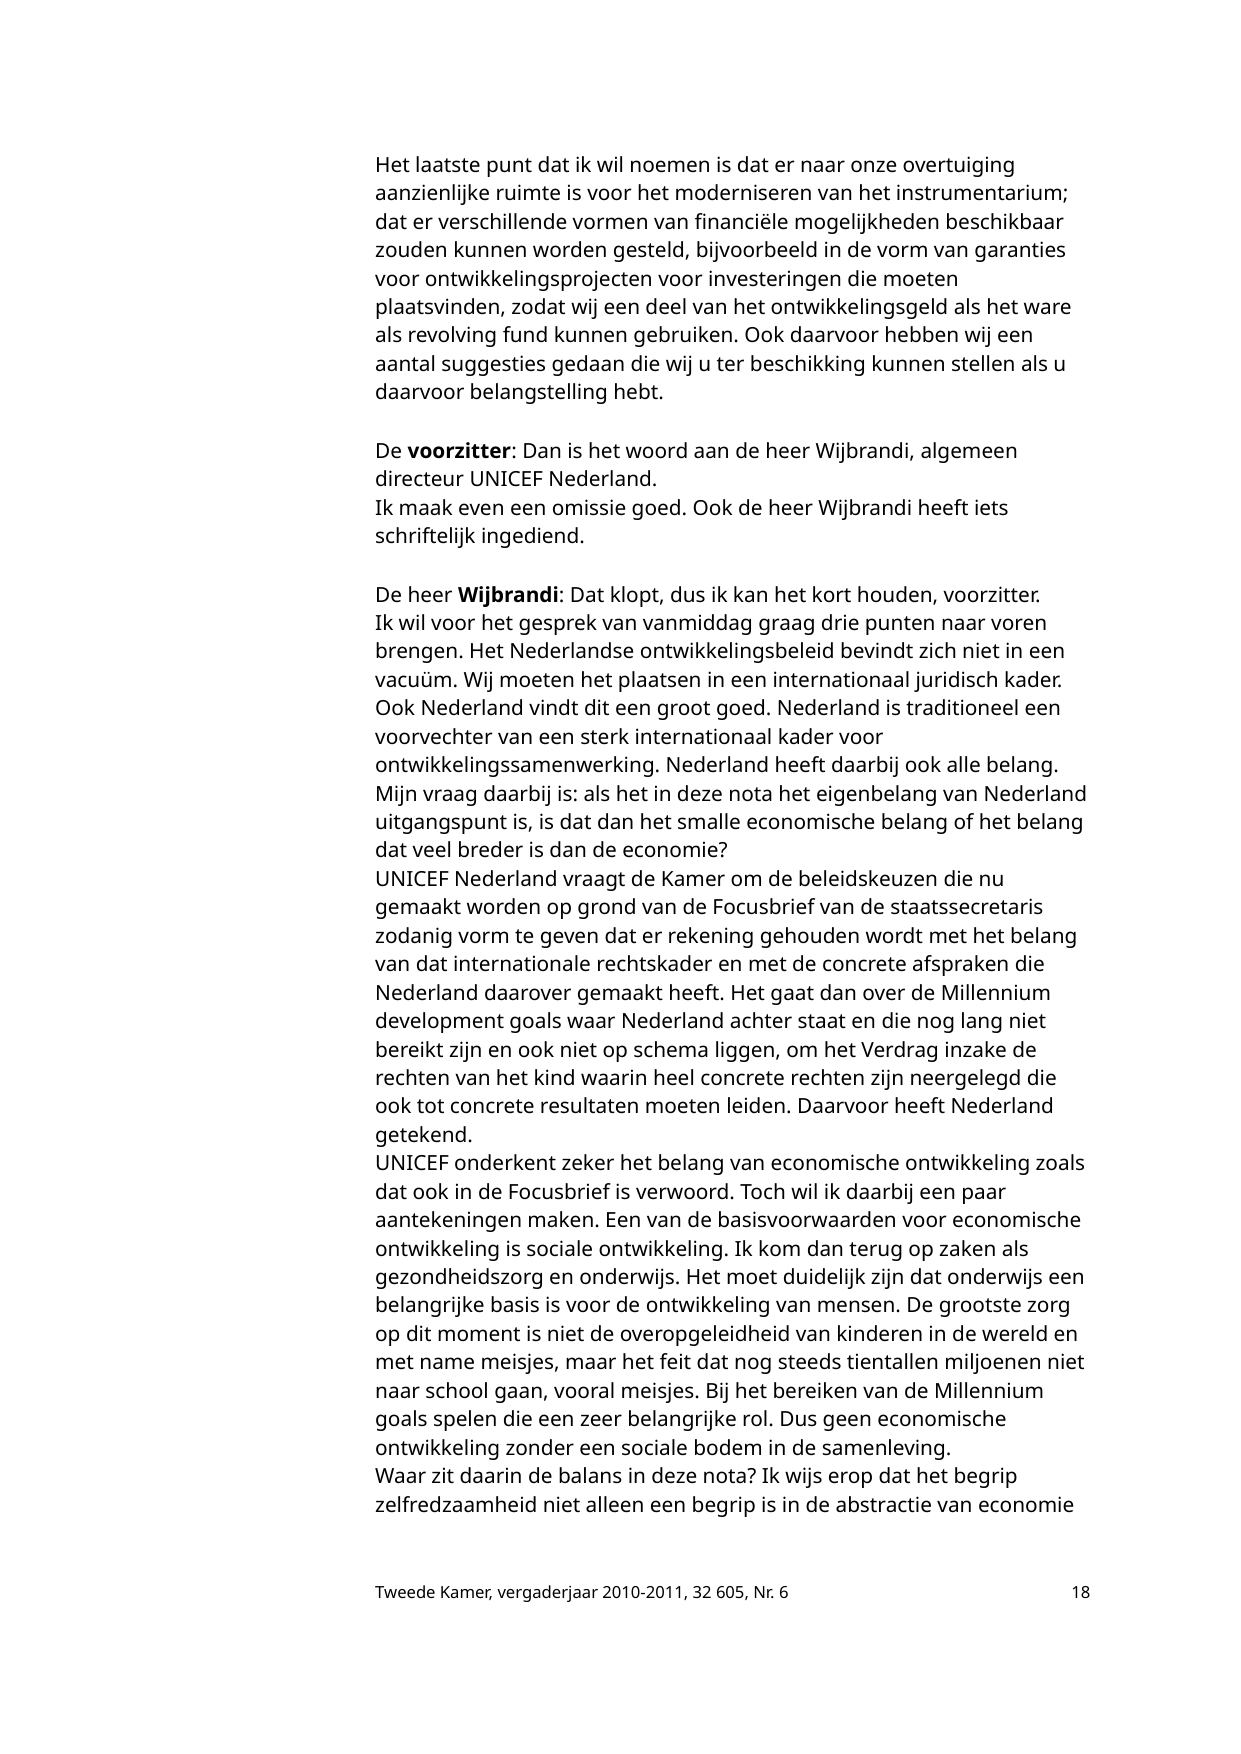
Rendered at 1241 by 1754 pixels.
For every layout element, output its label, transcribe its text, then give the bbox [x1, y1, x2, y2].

text Het laatste punt dat ik wil noemen is dat er naar onze overtuiging aanzienlijke ruimte is voor het moderniseren van het instrumentarium; dat er verschillende vormen van financiële mogelijkheden beschikbaar zouden kunnen worden gesteld, bijvoorbeeld in de vorm van garanties voor ontwikkelingsprojecten voor investeringen die moeten plaatsvinden, zodat wij een deel van het ontwikkelingsgeld als het ware als revolving fund kunnen gebruiken. Ook daarvoor hebben wij een aantal suggesties gedaan die wij u ter beschikking kunnen stellen als u daarvoor belangstelling hebt. [375, 150, 1090, 406]
text UNICEF Nederland vraagt de Kamer om de beleidskeuzen die nu gemaakt worden op grond van de Focusbrief van de staatssecretaris zodanig vorm te geven dat er rekening gehouden wordt met het belang van dat internationale rechtskader en met de concrete afspraken die Nederland daarover gemaakt heeft. Het gaat dan over de Millennium development goals waar Nederland achter staat en die nog lang niet bereikt zijn en ook niet op schema liggen, om het Verdrag inzake de rechten van het kind waarin heel concrete rechten zijn neergelegd die ook tot concrete resultaten moeten leiden. Daarvoor heeft Nederland getekend. [375, 864, 1090, 1148]
text Ik maak even een omissie goed. Ook de heer Wijbrandi heeft iets schriftelijk ingediend. [375, 493, 1090, 550]
text De voorzitter: Dan is het woord aan de heer Wijbrandi, algemeen directeur UNICEF Nederland. [375, 436, 1090, 493]
text UNICEF onderkent zeker het belang van economische ontwikkeling zoals dat ook in de Focusbrief is verwoord. Toch wil ik daarbij een paar aantekeningen maken. Een van de basisvoorwaarden voor economische ontwikkeling is sociale ontwikkeling. Ik kom dan terug op zaken als gezondheidszorg en onderwijs. Het moet duidelijk zijn dat onderwijs een belangrijke basis is voor de ontwikkeling van mensen. De grootste zorg op dit moment is niet de overopgeleidheid van kinderen in de wereld en met name meisjes, maar het feit dat nog steeds tientallen miljoenen niet naar school gaan, vooral meisjes. Bij het bereiken van de Millennium goals spelen die een zeer belangrijke rol. Dus geen economische ontwikkeling zonder een sociale bodem in de samenleving. [375, 1148, 1090, 1461]
text Waar zit daarin de balans in deze nota? Ik wijs erop dat het begrip zelfredzaamheid niet alleen een begrip is in de abstractie van economie [375, 1461, 1090, 1518]
text De heer Wijbrandi: Dat klopt, dus ik kan het kort houden, voorzitter. [375, 580, 1090, 608]
text Ik wil voor het gesprek van vanmiddag graag drie punten naar voren brengen. Het Nederlandse ontwikkelingsbeleid bevindt zich niet in een vacuüm. Wij moeten het plaatsen in een internationaal juridisch kader. Ook Nederland vindt dit een groot goed. Nederland is traditioneel een voorvechter van een sterk internationaal kader voor ontwikkelingssamenwerking. Nederland heeft daarbij ook alle belang. Mijn vraag daarbij is: als het in deze nota het eigenbelang van Nederland uitgangspunt is, is dat dan het smalle economische belang of het belang dat veel breder is dan de economie? [375, 608, 1090, 864]
